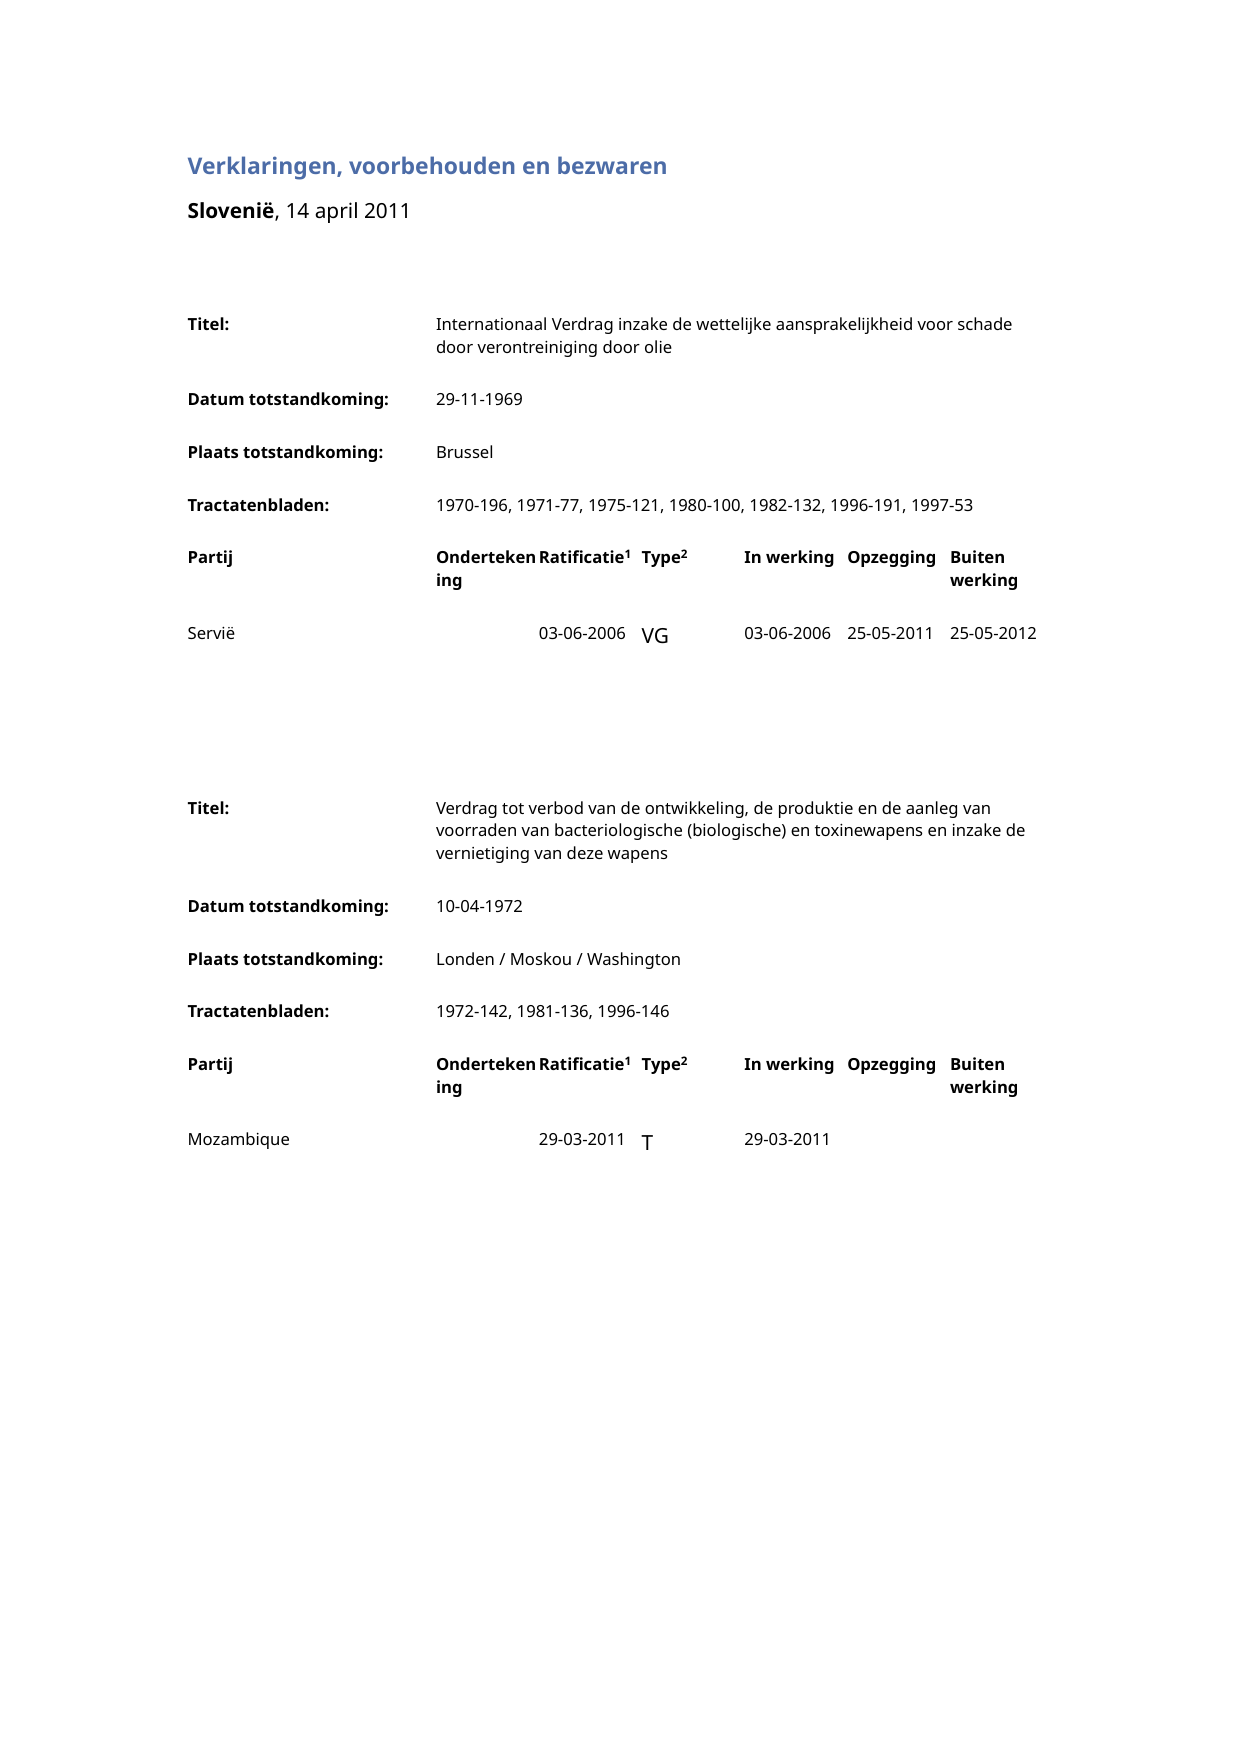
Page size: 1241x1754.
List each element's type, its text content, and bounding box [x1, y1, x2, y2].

table_cell Partij [188, 1053, 436, 1128]
table_header Titel: [188, 313, 436, 388]
table_cell 10-04-1972 [436, 895, 1053, 947]
table_header Internationaal Verdrag inzake de wettelijke aansprakelijkheid voor schade door verontreiniging door olie [436, 313, 1053, 388]
table_cell In werking [744, 546, 847, 622]
table_cell 03-06-2006 [539, 622, 641, 680]
table_cell 25-05-2012 [950, 622, 1053, 680]
table_cell [847, 1128, 950, 1186]
table_cell Buiten werking [950, 1053, 1053, 1128]
table_cell 1972-142, 1981-136, 1996-146 [436, 1000, 1053, 1053]
table_cell 03-06-2006 [744, 622, 847, 680]
table_cell Datum totstandkoming: [188, 895, 436, 947]
table_cell Ratificatie1 [539, 1053, 641, 1128]
table_cell Ondertekening [436, 546, 539, 622]
table_cell Londen / Moskou / Washington [436, 947, 1053, 1000]
table_cell Datum totstandkoming: [188, 388, 436, 441]
table_cell VG [641, 622, 744, 680]
table_cell Plaats totstandkoming: [188, 947, 436, 1000]
table_cell Opzegging [847, 1053, 950, 1128]
table_cell Servië [188, 622, 436, 680]
table_cell Ratificatie1 [539, 546, 641, 622]
table_cell [436, 622, 539, 680]
table_cell Opzegging [847, 546, 950, 622]
table_cell Tractatenbladen: [188, 1000, 436, 1053]
table_cell T [641, 1128, 744, 1186]
table_cell Buiten werking [950, 546, 1053, 622]
table_cell Ondertekening [436, 1053, 539, 1128]
table_cell 29-03-2011 [539, 1128, 641, 1186]
text Slovenië, 14 april 2011 [187, 196, 1053, 225]
table_cell Partij [188, 546, 436, 622]
table_cell 1970-196, 1971-77, 1975-121, 1980-100, 1982-132, 1996-191, 1997-53 [436, 494, 1053, 546]
table_cell Tractatenbladen: [188, 494, 436, 546]
table_cell Brussel [436, 441, 1053, 493]
table_cell [950, 1128, 1053, 1186]
table_cell Plaats totstandkoming: [188, 441, 436, 493]
table_header Verdrag tot verbod van de ontwikkeling, de produktie en de aanleg van voorraden van bacteriologische (biologische) en toxinewapens en inzake de vernietiging van deze wapens [436, 796, 1053, 894]
subtitle Verklaringen, voorbehouden en bezwaren [187, 150, 1053, 181]
table_cell 29-11-1969 [436, 388, 1053, 441]
table_cell In werking [744, 1053, 847, 1128]
table_cell Type2 [641, 546, 744, 622]
table_cell 25-05-2011 [847, 622, 950, 680]
table_cell Mozambique [188, 1128, 436, 1186]
table_header Titel: [188, 796, 436, 894]
table_cell 29-03-2011 [744, 1128, 847, 1186]
table_cell Type2 [641, 1053, 744, 1128]
table_cell [436, 1128, 539, 1186]
